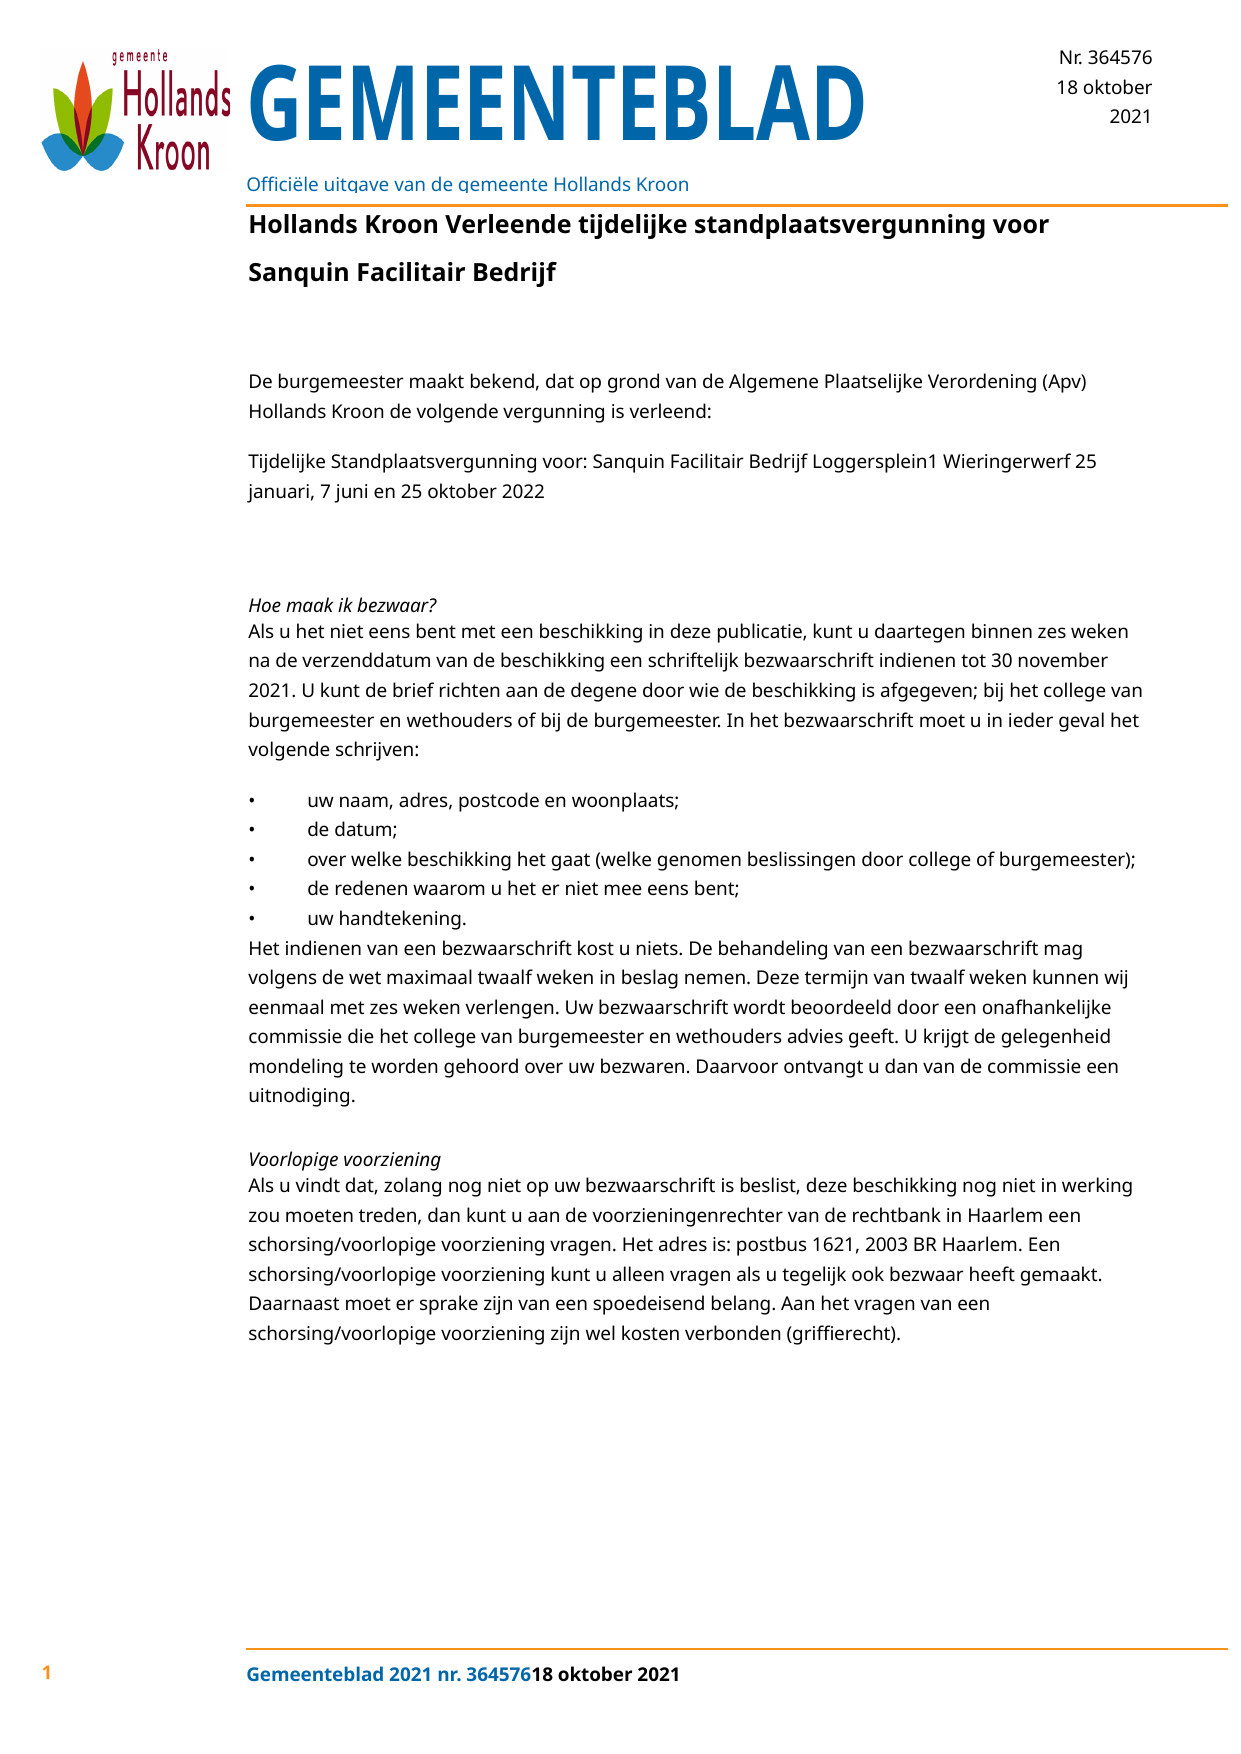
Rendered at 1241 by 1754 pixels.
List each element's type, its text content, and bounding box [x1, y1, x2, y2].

text Hollands Kroon Verleende tijdelijke standplaatsvergunning voor Sanquin Facilitair Bedrijf [248, 207, 1152, 288]
text De burgemeester maakt bekend, dat op grond van de Algemene Plaatselijke Verordening (Apv) Hollands Kroon de volgende vergunning is verleend: [248, 368, 1152, 424]
text Als u het niet eens bent met een beschikking in deze publicatie, kunt u daartegen binnen zes weken na de verzenddatum van de beschikking een schriftelijk bezwaarschrift indienen tot 30 november 2021. U kunt de brief richten aan de degene door wie de beschikking is afgegeven; bij het college van burgemeester en wethouders of bij de burgemeester. In het bezwaarschrift moet u in ieder geval het volgende schrijven: [248, 618, 1152, 762]
text Hoe maak ik bezwaar? [248, 592, 1152, 618]
list de datum; [248, 816, 1152, 842]
text Als u vindt dat, zolang nog niet op uw bezwaarschrift is beslist, deze beschikking nog niet in werking zou moeten treden, dan kunt u aan de voorzieningenrechter van de rechtbank in Haarlem een schorsing/voorlopige voorziening vragen. Het adres is: postbus 1621, 2003 BR Haarlem. Een schorsing/voorlopige voorziening kunt u alleen vragen als u tegelijk ook bezwaar heeft gemaakt. Daarnaast moet er sprake zijn van een spoedeisend belang. Aan het vragen van een schorsing/voorlopige voorziening zijn wel kosten verbonden (griffierecht). [248, 1172, 1152, 1346]
picture [41, 47, 231, 172]
text Het indienen van een bezwaarschrift kost u niets. De behandeling van een bezwaarschrift mag volgens de wet maximaal twaalf weken in beslag nemen. Deze termijn van twaalf weken kunnen wij eenmaal met zes weken verlengen. Uw bezwaarschrift wordt beoordeeld door een onafhankelijke commissie die het college van burgemeester en wethouders advies geeft. U krijgt de gelegenheid mondeling te worden gehoord over uw bezwaren. Daarvoor ontvangt u dan van de commissie een uitnodiging. [248, 935, 1152, 1108]
list uw handtekening. [248, 905, 1152, 931]
text Tijdelijke Standplaatsvergunning voor: Sanquin Facilitair Bedrijf Loggersplein1 Wieringerwerf 25 januari, 7 juni en 25 oktober 2022 [248, 448, 1152, 504]
text Voorlopige voorziening [248, 1147, 1152, 1172]
list uw naam, adres, postcode en woonplaats; [248, 787, 1152, 812]
list over welke beschikking het gaat (welke genomen beslissingen door college of burgemeester); [248, 846, 1152, 872]
list de redenen waarom u het er niet mee eens bent; [248, 876, 1152, 901]
